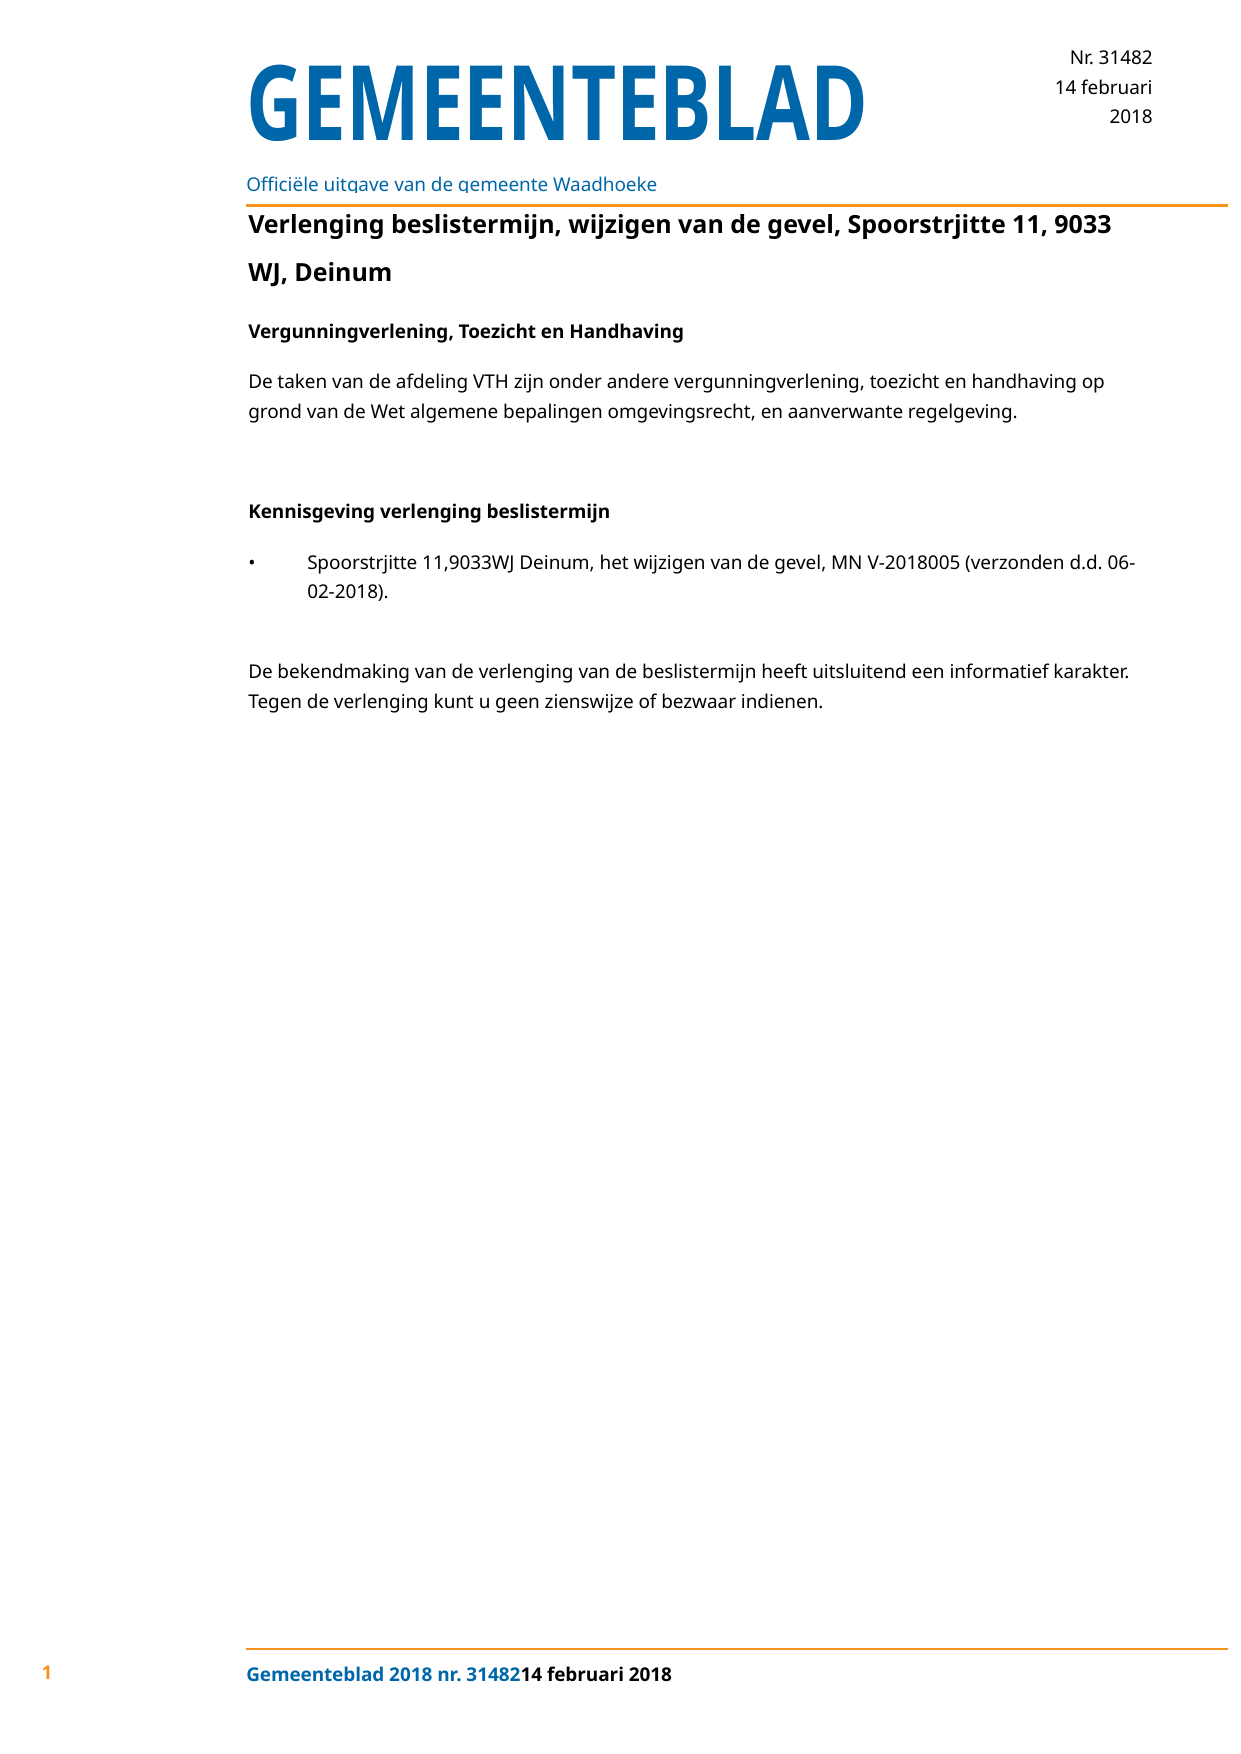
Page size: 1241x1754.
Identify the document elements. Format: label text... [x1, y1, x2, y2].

text Kennisgeving verlenging beslistermijn [248, 499, 1152, 524]
list Spoorstrjitte 11,9033WJ Deinum, het wijzigen van de gevel, MN V-2018005 (verzonden d.d. 06-02-2018). [248, 549, 1152, 604]
text De taken van de afdeling VTH zijn onder andere vergunningverlening, toezicht en handhaving op grond van de Wet algemene bepalingen omgevingsrecht, en aanverwante regelgeving. [248, 368, 1152, 424]
text De bekendmaking van de verlenging van de beslistermijn heeft uitsluitend een informatief karakter. Tegen de verlenging kunt u geen zienswijze of bezwaar indienen. [248, 659, 1152, 714]
text Verlenging beslistermijn, wijzigen van de gevel, Spoorstrjitte 11, 9033 WJ, Deinum [248, 207, 1152, 288]
text Vergunningverlening, Toezicht en Handhaving [248, 318, 1152, 344]
picture [41, 47, 231, 172]
